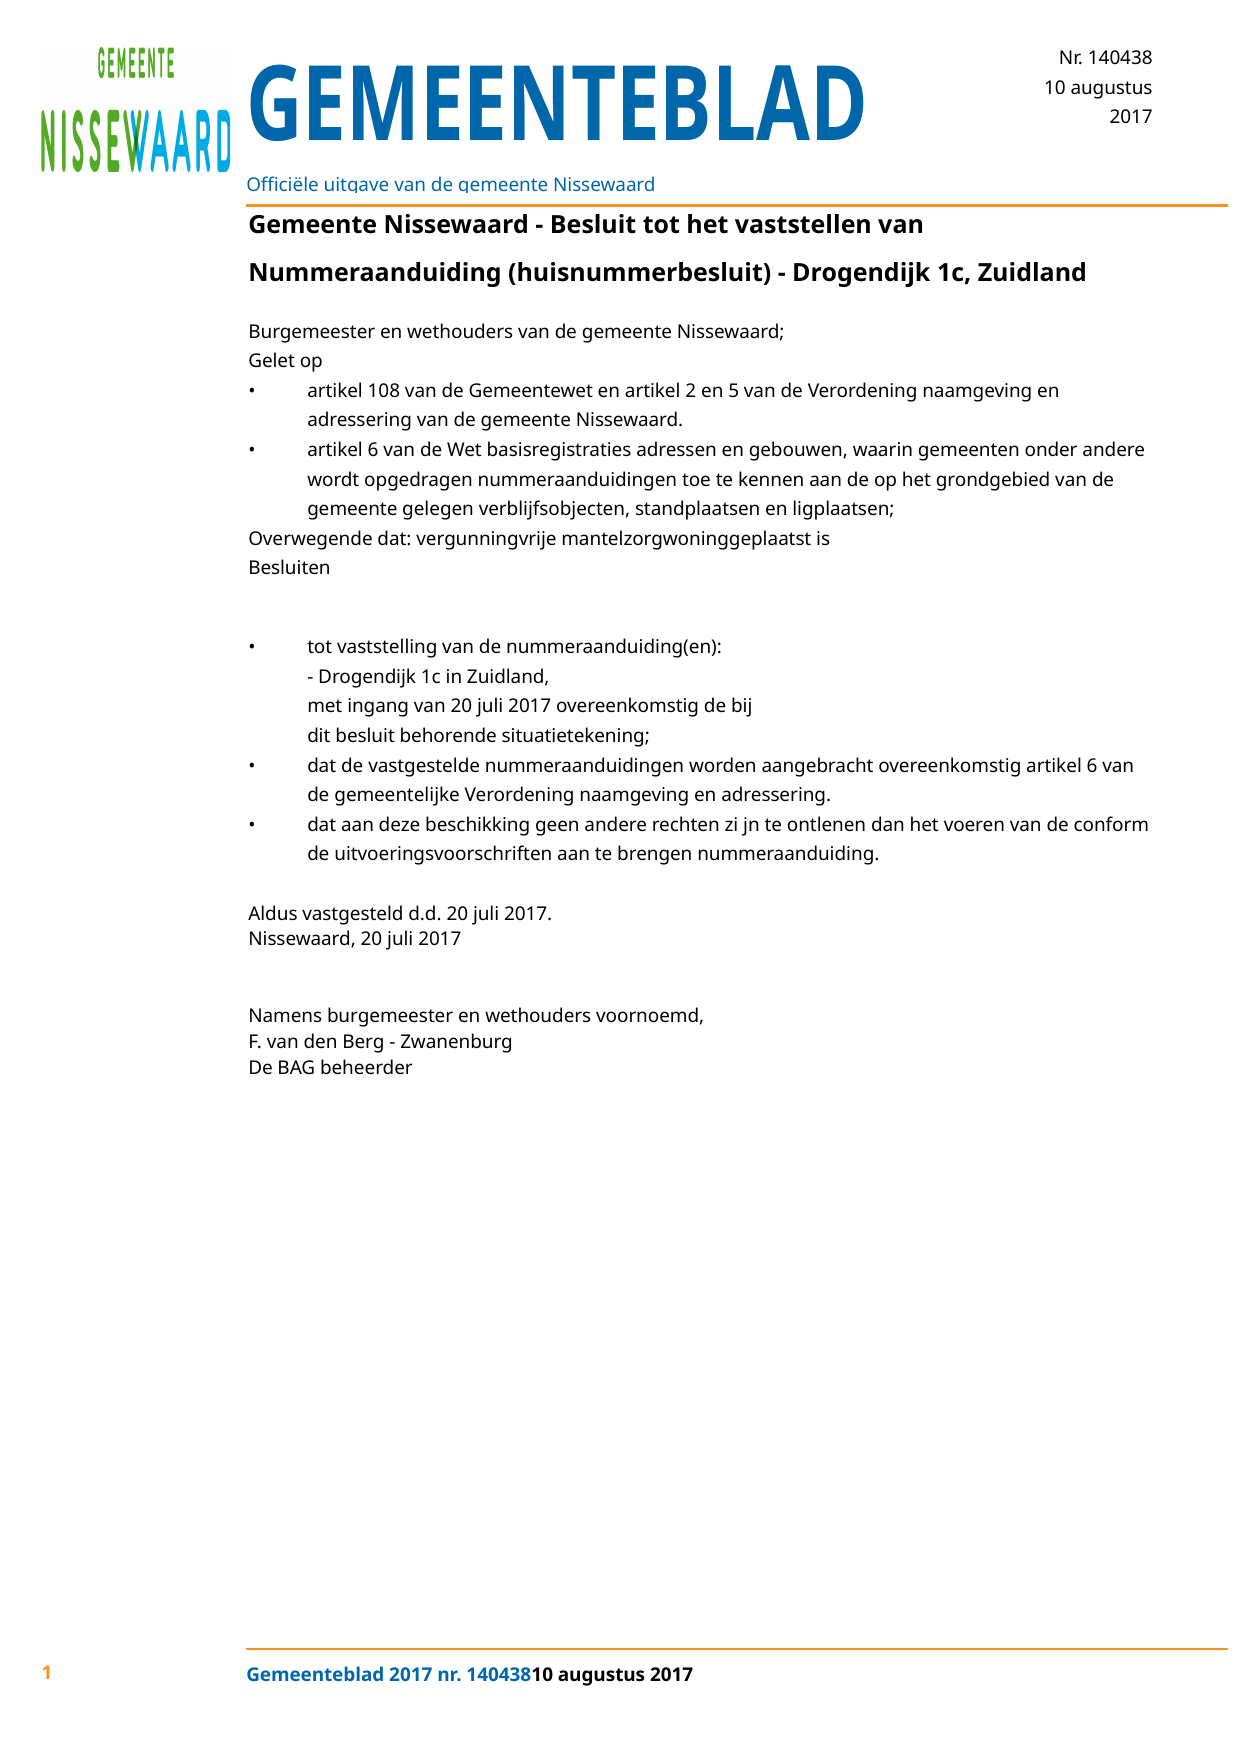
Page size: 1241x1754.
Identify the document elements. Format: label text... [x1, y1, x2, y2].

text Burgemeester en wethouders van de gemeente Nissewaard; [248, 318, 1152, 344]
text Aldus vastgesteld d.d. 20 juli 2017. [248, 900, 1152, 925]
picture [41, 47, 231, 172]
list dit besluit behorende situatietekening; [248, 722, 1152, 748]
list met ingang van 20 juli 2017 overeenkomstig de bij [248, 693, 1152, 718]
text Namens burgemeester en wethouders voornoemd, [248, 1003, 1152, 1028]
text F. van den Berg - Zwanenburg [248, 1028, 1152, 1054]
picture [176, 157, 187, 172]
text Gemeente Nissewaard - Besluit tot het vaststellen van Nummeraanduiding (huisnummerbesluit) - Drogendijk 1c, Zuidland [248, 207, 1152, 288]
list tot vaststelling van de nummeraanduiding(en): [248, 633, 1152, 659]
text De BAG beheerder [248, 1054, 1152, 1080]
text Besluiten [248, 554, 1152, 580]
list artikel 108 van de Gemeentewet en artikel 2 en 5 van de Verordening naamgeving en adressering van de gemeente Nissewaard. [248, 377, 1152, 432]
list artikel 6 van de Wet basisregistraties adressen en gebouwen, waarin gemeenten onder andere wordt opgedragen nummeraanduidingen toe te kennen aan de op het grondgebied van de gemeente gelegen verblijfsobjecten, standplaatsen en ligplaatsen; [248, 436, 1152, 521]
picture [222, 122, 227, 160]
list dat aan deze beschikking geen andere rechten zi jn te ontlenen dan het voeren van de conform de uitvoeringsvoorschriften aan te brengen nummeraanduiding. [248, 811, 1152, 866]
picture [201, 122, 206, 138]
list dat de vastgestelde nummeraanduidingen worden aangebracht overeenkomstig artikel 6 van de gemeentelijke Verordening naamgeving en adressering. [248, 752, 1152, 807]
text Nissewaard, 20 juli 2017 [248, 925, 1152, 951]
picture [154, 157, 165, 172]
list - Drogendijk 1c in Zuidland, [248, 663, 1152, 689]
text Gelet op [248, 347, 1152, 373]
picture [200, 151, 206, 172]
text Overwegende dat: vergunningvrije mantelzorgwoninggeplaatst is [248, 525, 1152, 551]
